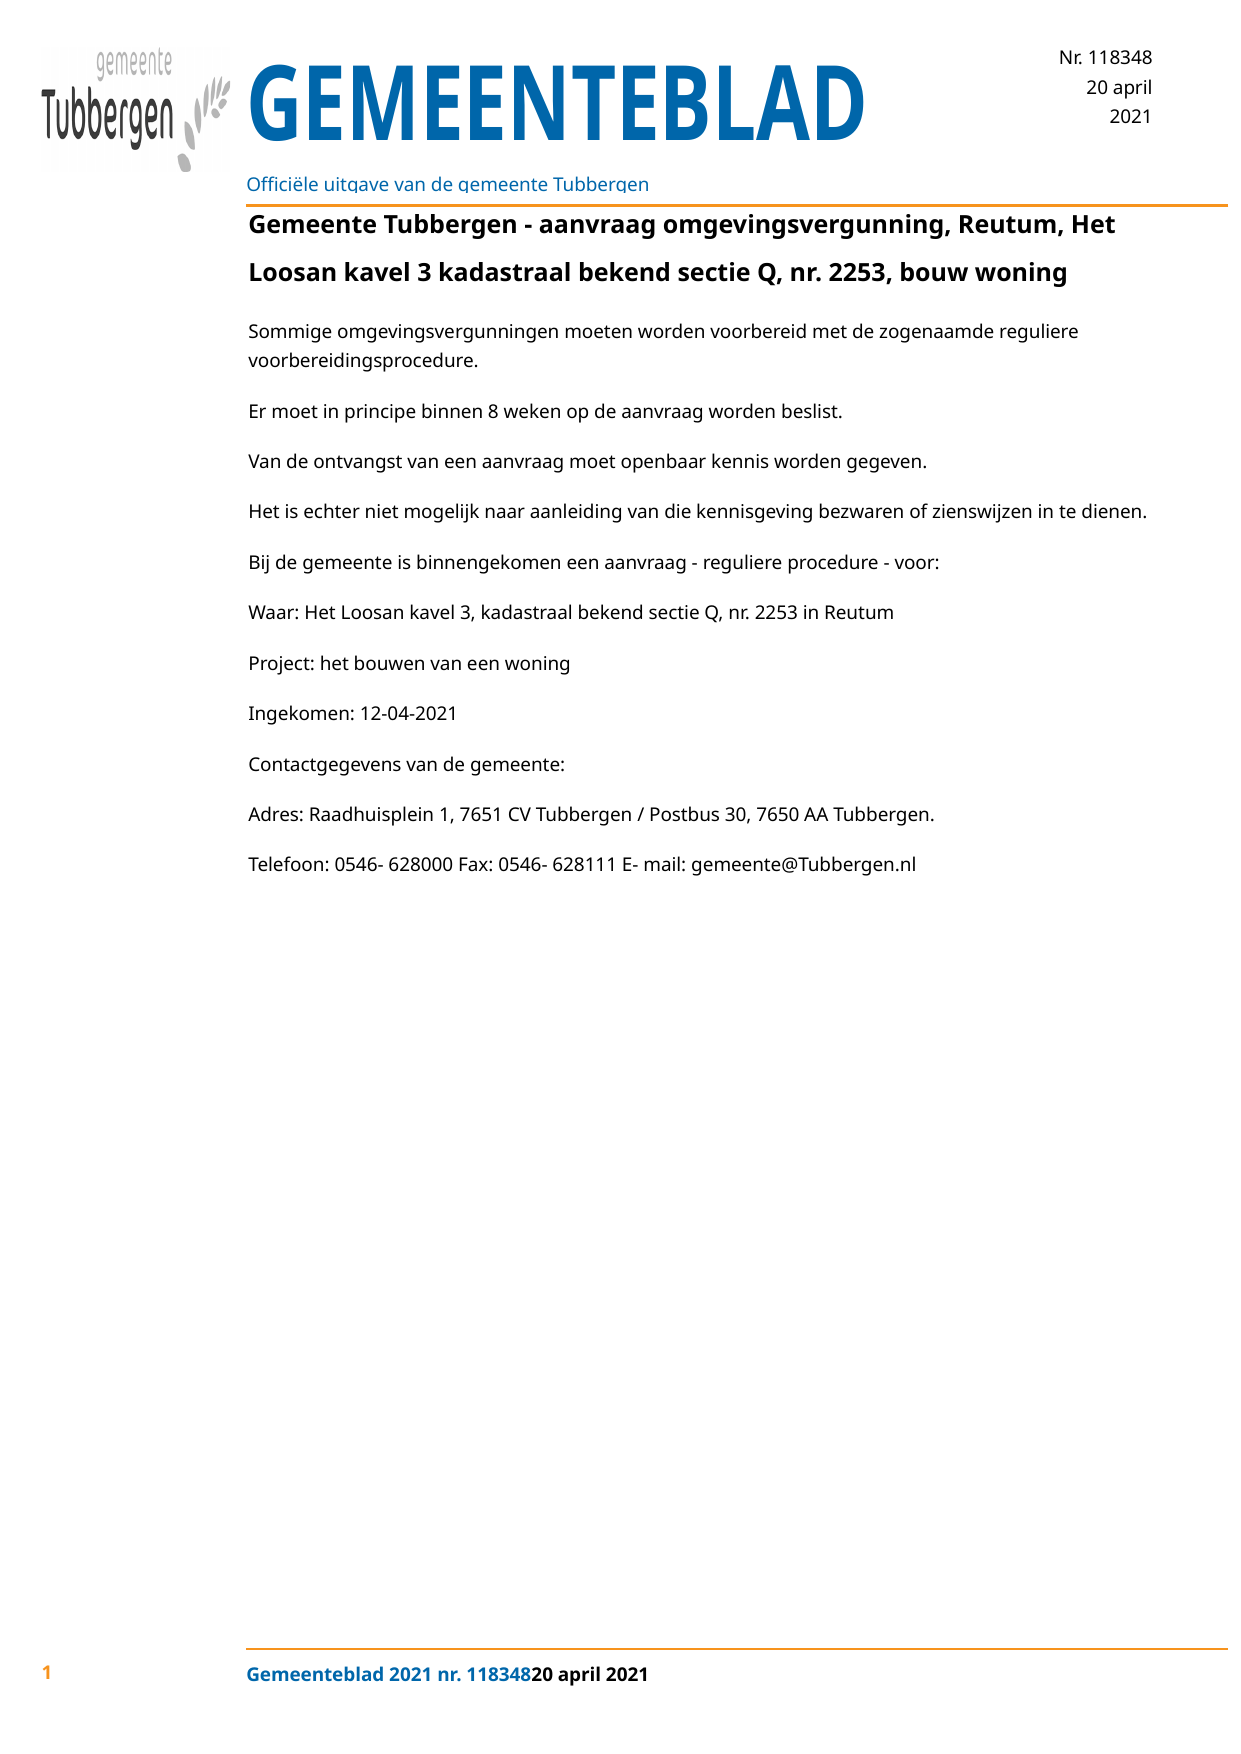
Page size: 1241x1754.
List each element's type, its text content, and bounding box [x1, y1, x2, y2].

text Van de ontvangst van een aanvraag moet openbaar kennis worden gegeven. [248, 448, 1152, 474]
text Waar: Het Loosan kavel 3, kadastraal bekend sectie Q, nr. 2253 in Reutum [248, 599, 1152, 625]
text Adres: Raadhuisplein 1, 7651 CV Tubbergen / Postbus 30, 7650 AA Tubbergen. [248, 801, 1152, 827]
text Ingekomen: 12-04-2021 [248, 700, 1152, 726]
picture [41, 47, 231, 172]
text Er moet in principe binnen 8 weken op de aanvraag worden beslist. [248, 398, 1152, 424]
text Project: het bouwen van een woning [248, 650, 1152, 676]
text Bij de gemeente is binnengekomen een aanvraag - reguliere procedure - voor: [248, 549, 1152, 575]
text Sommige omgevingsvergunningen moeten worden voorbereid met de zogenaamde reguliere voorbereidingsprocedure. [248, 318, 1152, 373]
text Contactgegevens van de gemeente: [248, 751, 1152, 777]
text Het is echter niet mogelijk naar aanleiding van die kennisgeving bezwaren of zienswijzen in te dienen. [248, 499, 1152, 524]
text Gemeente Tubbergen - aanvraag omgevingsvergunning, Reutum, Het Loosan kavel 3 kadastraal bekend sectie Q, nr. 2253, bouw woning [248, 207, 1152, 288]
text Telefoon: 0546- 628000 Fax: 0546- 628111 E- mail: gemeente@Tubbergen.nl [248, 852, 1152, 877]
